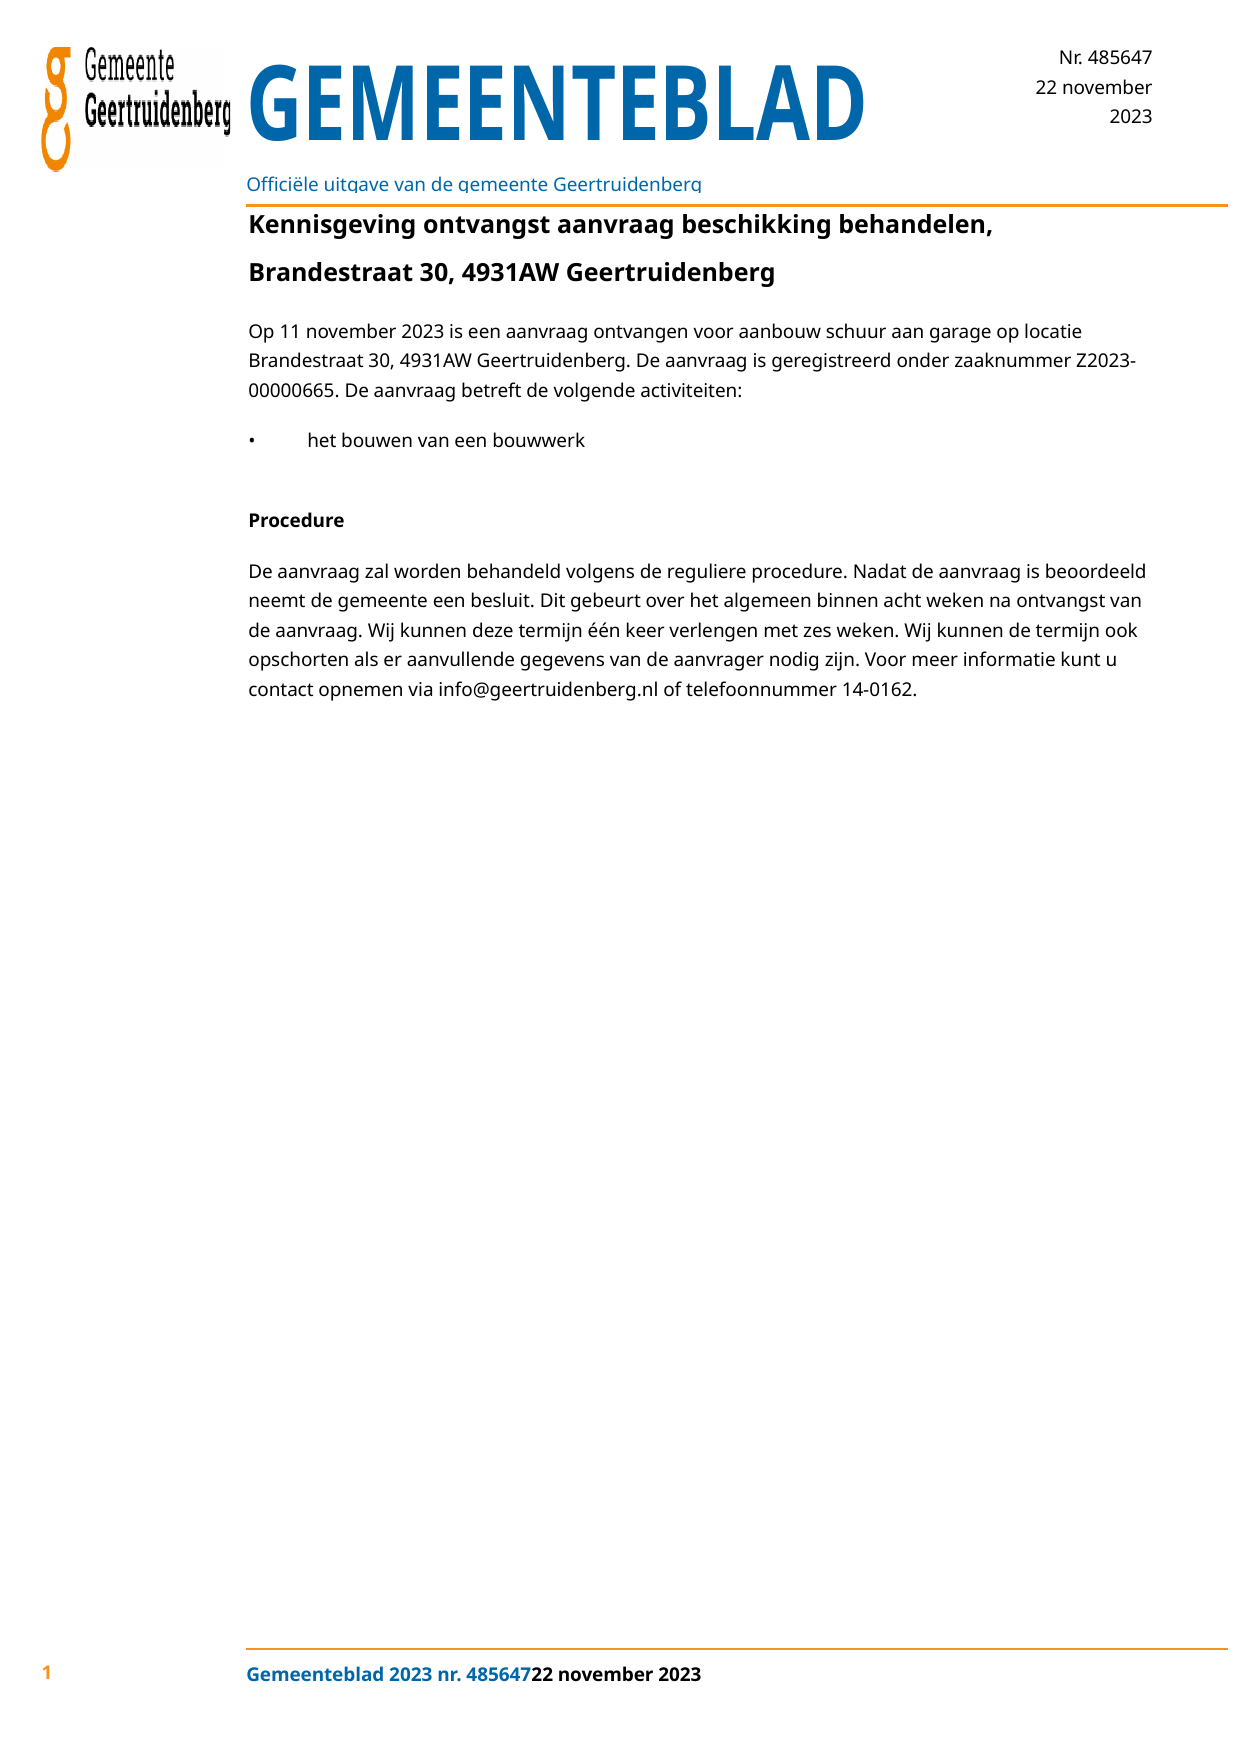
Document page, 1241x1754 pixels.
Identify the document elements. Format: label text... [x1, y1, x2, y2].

text Procedure [248, 507, 1152, 533]
text Kennisgeving ontvangst aanvraag beschikking behandelen, Brandestraat 30, 4931AW Geertruidenberg [248, 207, 1152, 288]
text Op 11 november 2023 is een aanvraag ontvangen voor aanbouw schuur aan garage op locatie Brandestraat 30, 4931AW Geertruidenberg. De aanvraag is geregistreerd onder zaaknummer Z2023-00000665. De aanvraag betreft de volgende activiteiten: [248, 318, 1152, 403]
text De aanvraag zal worden behandeld volgens de reguliere procedure. Nadat de aanvraag is beoordeeld neemt de gemeente een besluit. Dit gebeurt over het algemeen binnen acht weken na ontvangst van de aanvraag. Wij kunnen deze termijn één keer verlengen met zes weken. Wij kunnen de termijn ook opschorten als er aanvullende gegevens van de aanvrager nodig zijn. Voor meer informatie kunt u contact opnemen via info@geertruidenberg.nl of telefoonnummer 14-0162. [248, 558, 1152, 702]
list het bouwen van een bouwwerk [248, 427, 1152, 453]
picture [41, 47, 231, 172]
